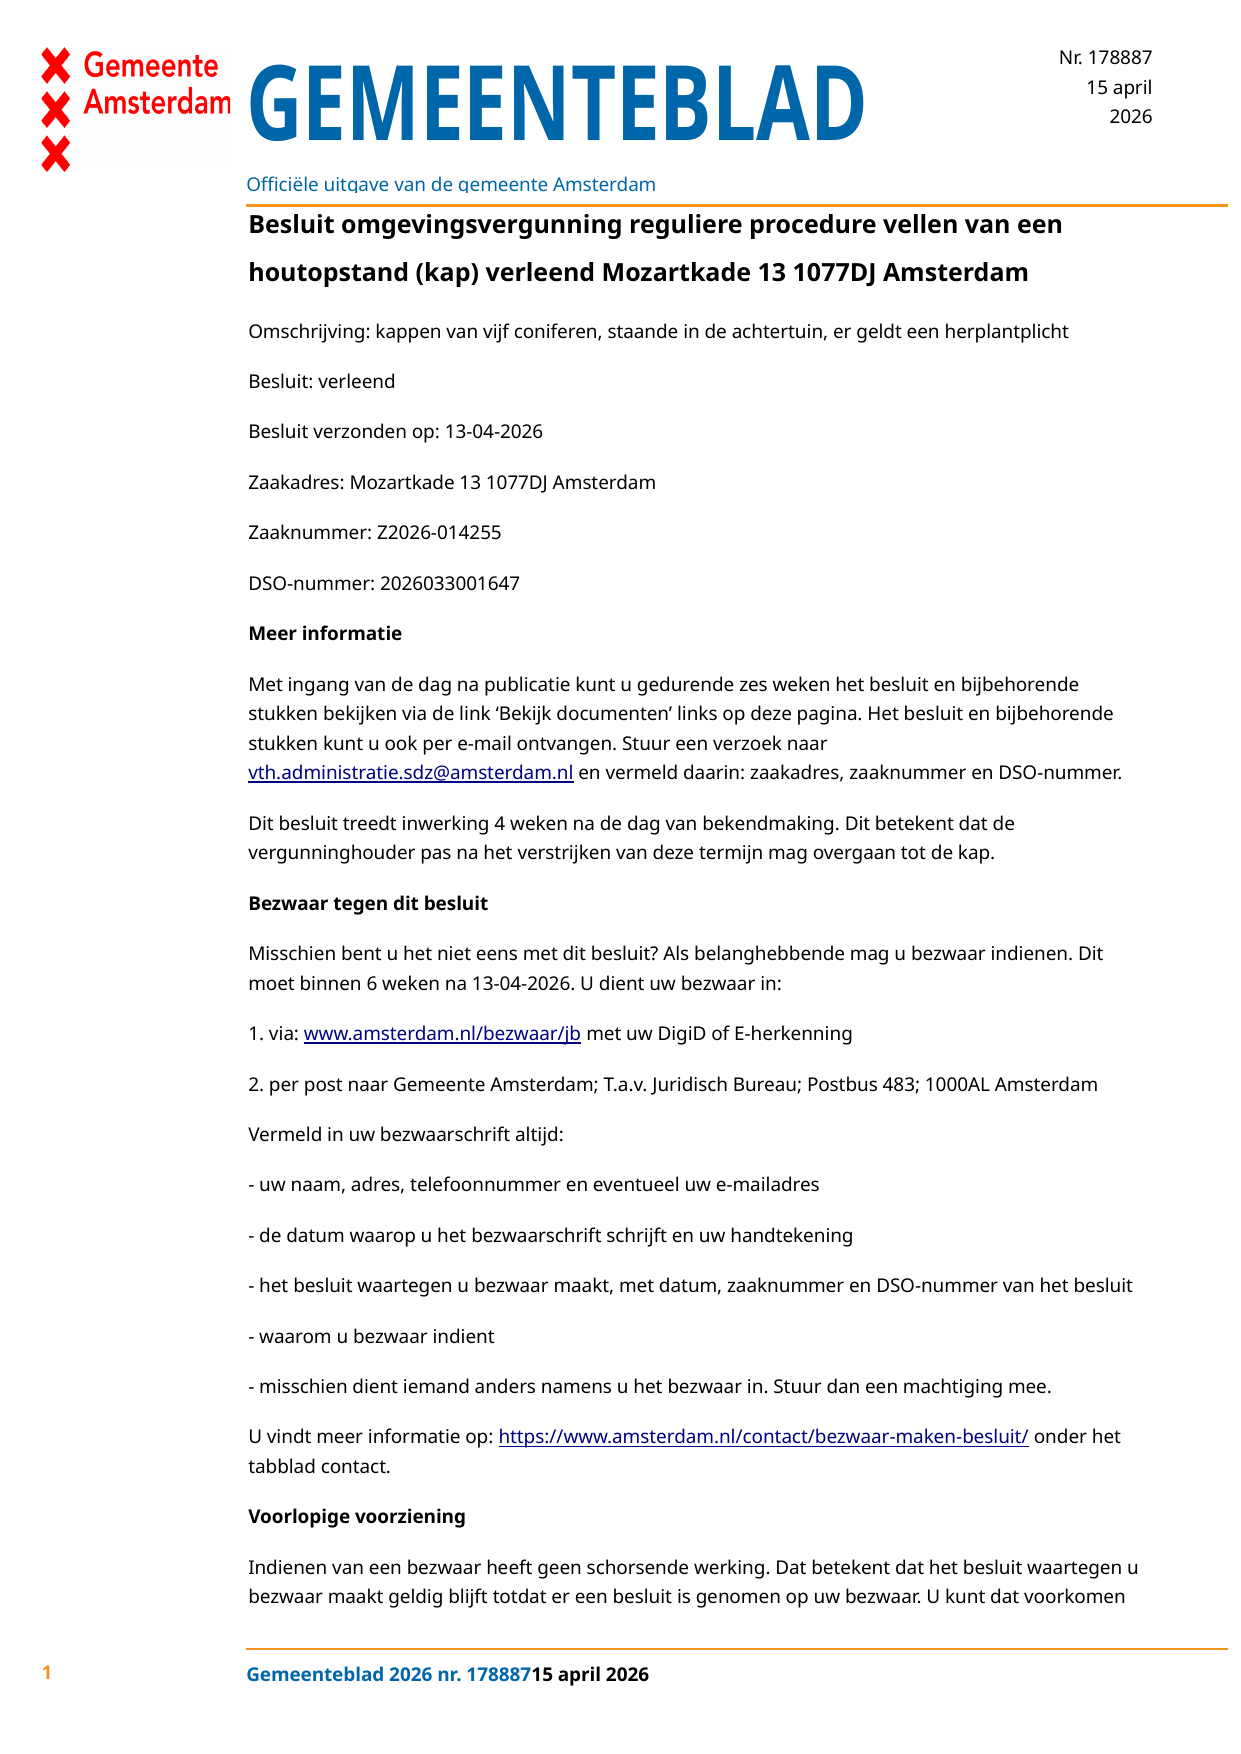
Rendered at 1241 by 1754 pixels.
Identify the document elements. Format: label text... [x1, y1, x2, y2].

text Indienen van een bezwaar heeft geen schorsende werking. Dat betekent dat het besluit waartegen u bezwaar maakt geldig blijft totdat er een besluit is genomen op uw bezwaar. U kunt dat voorkomen [248, 1554, 1152, 1609]
text 2. per post naar Gemeente Amsterdam; T.a.v. Juridisch Bureau; Postbus 483; 1000AL Amsterdam [248, 1071, 1152, 1097]
text Zaaknummer: Z2026-014255 [248, 519, 1152, 545]
text DSO-nummer: 2026033001647 [248, 570, 1152, 596]
text Zaakadres: Mozartkade 13 1077DJ Amsterdam [248, 469, 1152, 495]
text Omschrijving: kappen van vijf coniferen, staande in de achtertuin, er geldt een herplantplicht [248, 318, 1152, 344]
text - het besluit waartegen u bezwaar maakt, met datum, zaaknummer en DSO-nummer van het besluit [248, 1272, 1152, 1298]
text Besluit omgevingsvergunning reguliere procedure vellen van een houtopstand (kap) verleend Mozartkade 13 1077DJ Amsterdam [248, 207, 1152, 288]
text Voorlopige voorziening [248, 1504, 1152, 1529]
text Misschien bent u het niet eens met dit besluit? Als belanghebbende mag u bezwaar indienen. Dit moet binnen 6 weken na 13-04-2026. U dient uw bezwaar in: [248, 940, 1152, 996]
text - de datum waarop u het bezwaarschrift schrijft en uw handtekening [248, 1222, 1152, 1248]
text - waarom u bezwaar indient [248, 1323, 1152, 1349]
text Vermeld in uw bezwaarschrift altijd: [248, 1121, 1152, 1147]
text Met ingang van de dag na publicatie kunt u gedurende zes weken het besluit en bijbehorende stukken bekijken via de link ‘Bekijk documenten’ links op deze pagina. Het besluit en bijbehorende stukken kunt u ook per e-mail ontvangen. Stuur een verzoek naar vth.administratie.sdz@amsterdam.nl en vermeld daarin: zaakadres, zaaknummer en DSO-nummer. [248, 671, 1152, 785]
text Dit besluit treedt inwerking 4 weken na de dag van bekendmaking. Dit betekent dat de vergunninghouder pas na het verstrijken van deze termijn mag overgaan tot de kap. [248, 810, 1152, 865]
text Meer informatie [248, 620, 1152, 646]
text - misschien dient iemand anders namens u het bezwaar in. Stuur dan een machtiging mee. [248, 1373, 1152, 1399]
text - uw naam, adres, telefoonnummer en eventueel uw e-mailadres [248, 1172, 1152, 1197]
text Besluit: verleend [248, 368, 1152, 394]
text Besluit verzonden op: 13-04-2026 [248, 419, 1152, 444]
text 1. via: www.amsterdam.nl/bezwaar/jb met uw DigiD of E-herkenning [248, 1020, 1152, 1046]
picture [41, 47, 231, 172]
text U vindt meer informatie op: https://www.amsterdam.nl/contact/bezwaar-maken-besluit/ onder het tabblad contact. [248, 1424, 1152, 1479]
text Bezwaar tegen dit besluit [248, 890, 1152, 916]
